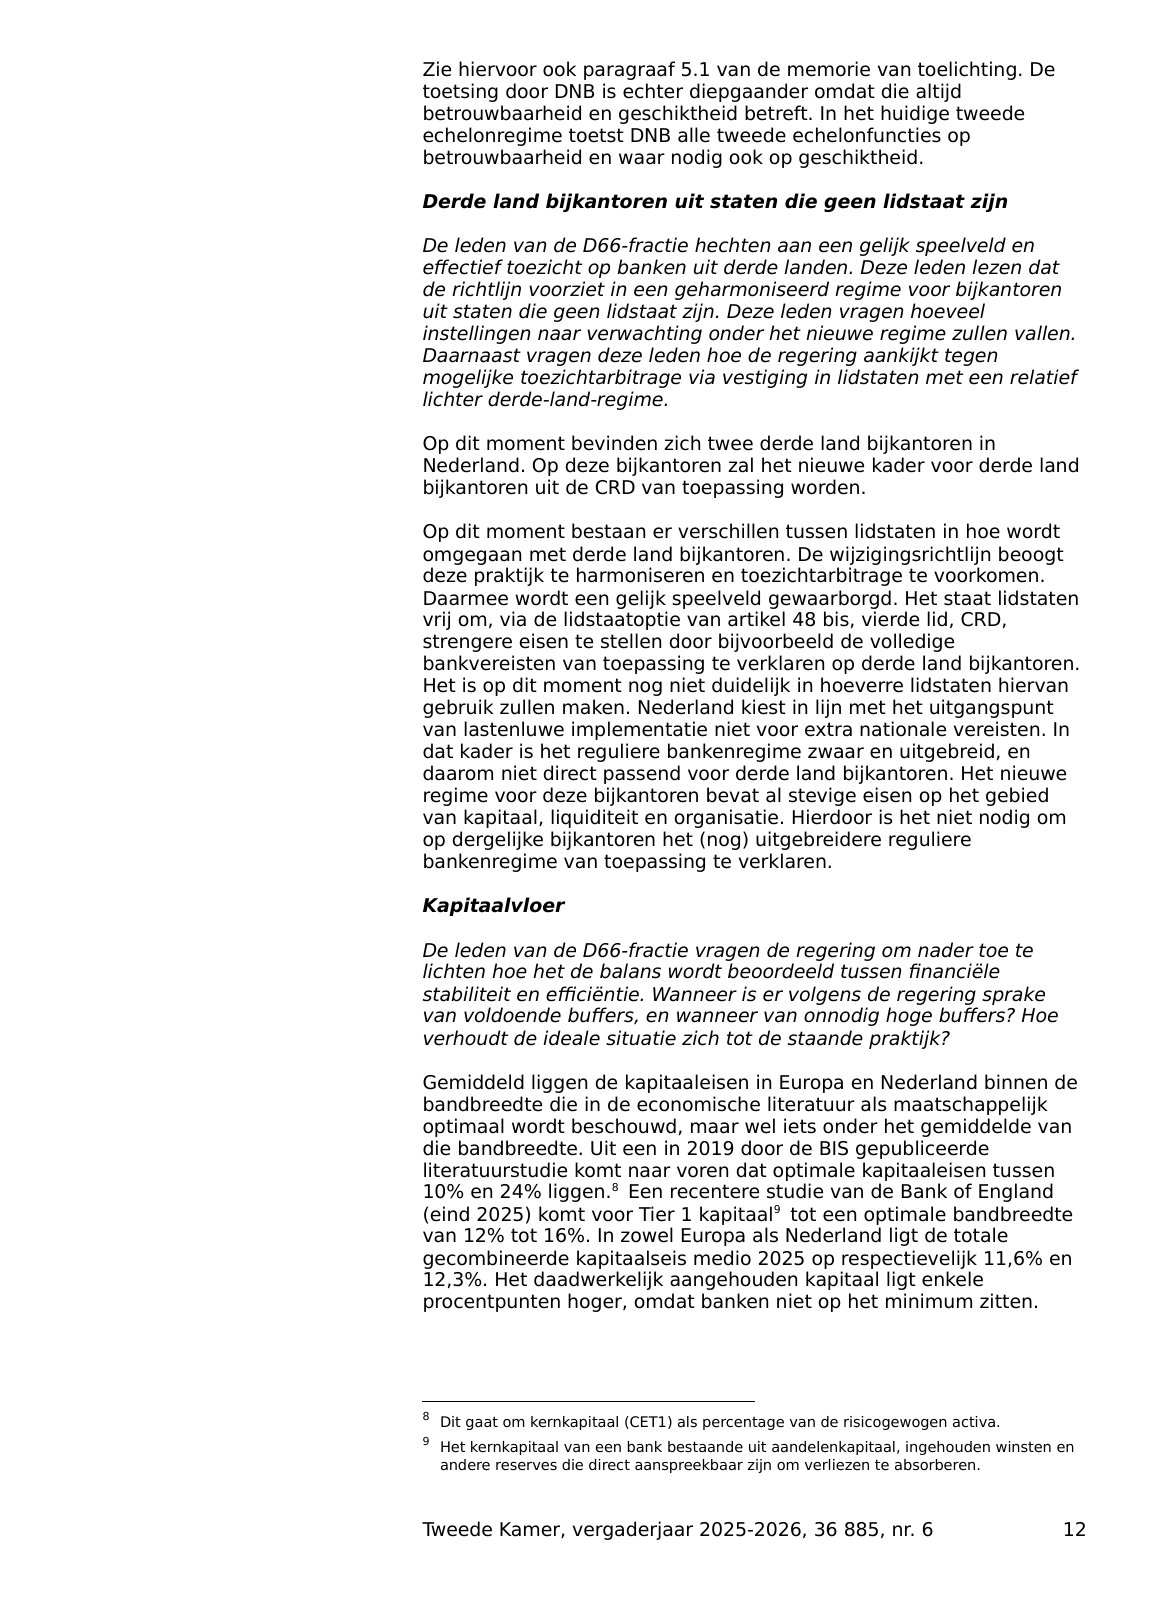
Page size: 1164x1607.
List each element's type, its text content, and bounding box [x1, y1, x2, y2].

subtitle Kapitaalvloer [422, 895, 1087, 917]
text Op dit moment bevinden zich twee derde land bijkantoren in Nederland. Op deze bijkantoren zal het nieuwe kader voor derde land bijkantoren uit de CRD van toepassing worden. [422, 433, 1087, 499]
text Op dit moment bestaan er verschillen tussen lidstaten in hoe wordt omgegaan met derde land bijkantoren. De wijzigingsrichtlijn beoogt deze praktijk te harmoniseren en toezichtarbitrage te voorkomen. Daarmee wordt een gelijk speelveld gewaarborgd. Het staat lidstaten vrij om, via de lidstaatoptie van artikel 48 bis, vierde lid, CRD, strengere eisen te stellen door bijvoorbeeld de volledige bankvereisten van toepassing te verklaren op derde land bijkantoren. Het is op dit moment nog niet duidelijk in hoeverre lidstaten hiervan gebruik zullen maken. Nederland kiest in lijn met het uitgangspunt van lastenluwe implementatie niet voor extra nationale vereisten. In dat kader is het reguliere bankenregime zwaar en uitgebreid, en daarom niet direct passend voor derde land bijkantoren. Het nieuwe regime voor deze bijkantoren bevat al stevige eisen op het gebied van kapitaal, liquiditeit en organisatie. Hierdoor is het niet nodig om op dergelijke bijkantoren het (nog) uitgebreidere reguliere bankenregime van toepassing te verklaren. [422, 521, 1087, 873]
text De leden van de D66-fractie hechten aan een gelijk speelveld en effectief toezicht op banken uit derde landen. Deze leden lezen dat de richtlijn voorziet in een geharmoniseerd regime voor bijkantoren uit staten die geen lidstaat zijn. Deze leden vragen hoeveel instellingen naar verwachting onder het nieuwe regime zullen vallen. Daarnaast vragen deze leden hoe de regering aankijkt tegen mogelijke toezichtarbitrage via vestiging in lidstaten met een relatief lichter derde-land-regime. [422, 235, 1087, 411]
subtitle Derde land bijkantoren uit staten die geen lidstaat zijn [422, 191, 1087, 213]
text De leden van de D66-fractie vragen de regering om nader toe te lichten hoe het de balans wordt beoordeeld tussen financiële stabiliteit en efficiëntie. Wanneer is er volgens de regering sprake van voldoende buffers, en wanneer van onnodig hoge buffers? Hoe verhoudt de ideale situatie zich tot de staande praktijk? [422, 939, 1087, 1049]
text Zie hiervoor ook paragraaf 5.1 van de memorie van toelichting. De toetsing door DNB is echter diepgaander omdat die altijd betrouwbaarheid en geschiktheid betreft. In het huidige tweede echelonregime toetst DNB alle tweede echelonfuncties op betrouwbaarheid en waar nodig ook op geschiktheid. [422, 59, 1087, 169]
text Gemiddeld liggen de kapitaaleisen in Europa en Nederland binnen de bandbreedte die in de economische literatuur als maatschappelijk optimaal wordt beschouwd, maar wel iets onder het gemiddelde van die bandbreedte. Uit een in 2019 door de BIS gepubliceerde literatuurstudie komt naar voren dat optimale kapitaaleisen tussen 10% en 24% liggen. Een recentere studie van de Bank of England (eind 2025) komt voor Tier 1 kapitaal tot een optimale bandbreedte van 12% tot 16%. In zowel Europa als Nederland ligt de totale gecombineerde kapitaalseis medio 2025 op respectievelijk 11,6% en 12,3%. Het daadwerkelijk aangehouden kapitaal ligt enkele procentpunten hoger, omdat banken niet op het minimum zitten. [422, 1072, 1087, 1313]
text Het kernkapitaal van een bank bestaande uit aandelenkapitaal, ingehouden winsten en andere reserves die direct aanspreekbaar zijn om verliezen te absorberen. [422, 1435, 1087, 1474]
text Dit gaat om kernkapitaal (CET1) als percentage van de risicogewogen activa. [422, 1410, 1087, 1432]
